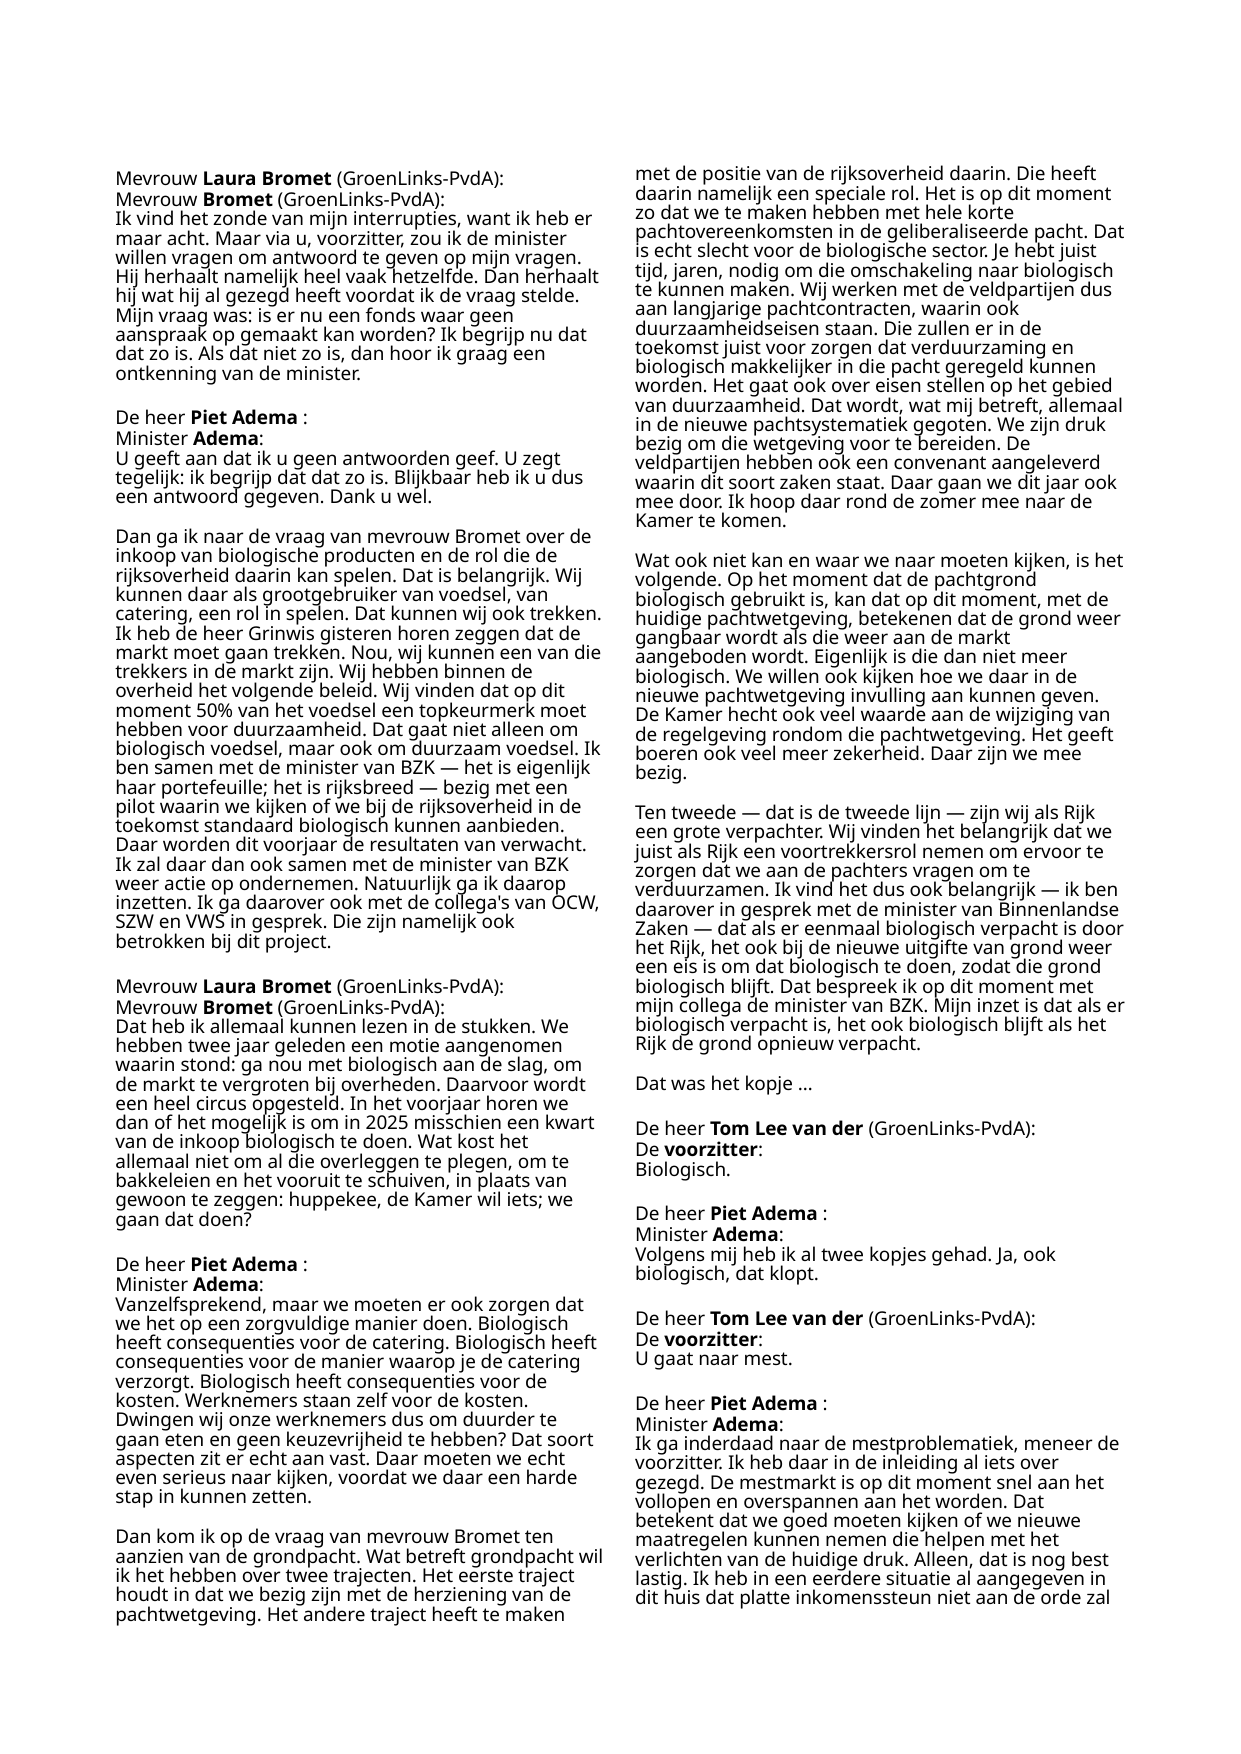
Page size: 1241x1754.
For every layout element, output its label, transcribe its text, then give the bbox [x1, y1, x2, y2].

text U gaat naar mest. [635, 1350, 1125, 1369]
text Vanzelfsprekend, maar we moeten er ook zorgen dat we het op een zorgvuldige manier doen. Biologisch heeft consequenties voor de catering. Biologisch heeft consequenties voor de manier waarop je de catering verzorgt. Biologisch heeft consequenties voor de kosten. Werknemers staan zelf voor de kosten. Dwingen wij onze werknemers dus om duurder te gaan eten en geen keuzevrijheid te hebben? Dat soort aspecten zit er echt aan vast. Daar moeten we echt even serieus naar kijken, voordat we daar een harde stap in kunnen zetten. [115, 1296, 605, 1508]
text Biologisch. [635, 1161, 1125, 1180]
text De voorzitter: [635, 1331, 1125, 1350]
text Volgens mij heb ik al twee kopjes gehad. Ja, ook biologisch, dat klopt. [635, 1246, 1125, 1284]
text Dat was het kopje … [635, 1075, 1125, 1095]
text Minister Adema: [635, 1416, 1125, 1435]
text Ik vind het zonde van mijn interrupties, want ik heb er maar acht. Maar via u, voorzitter, zou ik de minister willen vragen om antwoord te geven op mijn vragen. Hij herhaalt namelijk heel vaak hetzelfde. Dan herhaalt hij wat hij al gezegd heeft voordat ik de vraag stelde. Mijn vraag was: is er nu een fonds waar geen aanspraak op gemaakt kan worden? Ik begrijp nu dat dat zo is. Als dat niet zo is, dan hoor ik graag een ontkenning van de minister. [115, 210, 605, 384]
text Mevrouw Laura Bromet (GroenLinks-PvdA): [115, 165, 605, 191]
text Ten tweede — dat is de tweede lijn — zijn wij als Rijk een grote verpachter. Wij vinden het belangrijk dat we juist als Rijk een voortrekkersrol nemen om ervoor te zorgen dat we aan de pachters vragen om te verduurzamen. Ik vind het dus ook belangrijk — ik ben daarover in gesprek met de minister van Binnenlandse Zaken — dat als er eenmaal biologisch verpacht is door het Rijk, het ook bij de nieuwe uitgifte van grond weer een eis is om dat biologisch te doen, zodat die grond biologisch blijft. Dat bespreek ik op dit moment met mijn collega de minister van BZK. Mijn inzet is dat als er biologisch verpacht is, het ook biologisch blijft als het Rijk de grond opnieuw verpacht. [635, 804, 1125, 1055]
text met de positie van de rijksoverheid daarin. Die heeft daarin namelijk een speciale rol. Het is op dit moment zo dat we te maken hebben met hele korte pachtovereenkomsten in de geliberaliseerde pacht. Dat is echt slecht voor de biologische sector. Je hebt juist tijd, jaren, nodig om die omschakeling naar biologisch te kunnen maken. Wij werken met de veldpartijen dus aan langjarige pachtcontracten, waarin ook duurzaamheidseisen staan. Die zullen er in de toekomst juist voor zorgen dat verduurzaming en biologisch makkelijker in die pacht geregeld kunnen worden. Het gaat ook over eisen stellen op het gebied van duurzaamheid. Dat wordt, wat mij betreft, allemaal in de nieuwe pachtsystematiek gegoten. We zijn druk bezig om die wetgeving voor te bereiden. De veldpartijen hebben ook een convenant aangeleverd waarin dit soort zaken staat. Daar gaan we dit jaar ook mee door. Ik hoop daar rond de zomer mee naar de Kamer te komen. [635, 165, 1125, 531]
text De heer Piet Adema : [115, 404, 605, 430]
text Mevrouw Bromet (GroenLinks-PvdA): [115, 999, 605, 1018]
text De heer Piet Adema : [635, 1201, 1125, 1226]
text Mevrouw Bromet (GroenLinks-PvdA): [115, 191, 605, 210]
text Ik ga inderdaad naar de mestproblematiek, meneer de voorzitter. Ik heb daar in de inleiding al iets over gezegd. De mestmarkt is op dit moment snel aan het vollopen en overspannen aan het worden. Dat betekent dat we goed moeten kijken of we nieuwe maatregelen kunnen nemen die helpen met het verlichten van de huidige druk. Alleen, dat is nog best lastig. Ik heb in een eerdere situatie al aangegeven in dit huis dat platte inkomenssteun niet aan de orde zal [635, 1435, 1125, 1608]
text Minister Adema: [635, 1226, 1125, 1246]
text De heer Piet Adema : [115, 1251, 605, 1276]
text Minister Adema: [115, 1276, 605, 1296]
text De heer Tom Lee van der (GroenLinks-PvdA): [635, 1116, 1125, 1141]
text Dan kom ik op de vraag van mevrouw Bromet ten aanzien van de grondpacht. Wat betreft grondpacht wil ik het hebben over twee trajecten. Het eerste traject houdt in dat we bezig zijn met de herziening van de pachtwetgeving. Het andere traject heeft te maken [115, 1528, 605, 1625]
text Mevrouw Laura Bromet (GroenLinks-PvdA): [115, 973, 605, 999]
text U geeft aan dat ik u geen antwoorden geef. U zegt tegelijk: ik begrijp dat dat zo is. Blijkbaar heb ik u dus een antwoord gegeven. Dank u wel. [115, 449, 605, 507]
text Dan ga ik naar de vraag van mevrouw Bromet over de inkoop van biologische producten en de rol die de rijksoverheid daarin kan spelen. Dat is belangrijk. Wij kunnen daar als grootgebruiker van voedsel, van catering, een rol in spelen. Dat kunnen wij ook trekken. Ik heb de heer Grinwis gisteren horen zeggen dat de markt moet gaan trekken. Nou, wij kunnen een van die trekkers in de markt zijn. Wij hebben binnen de overheid het volgende beleid. Wij vinden dat op dit moment 50% van het voedsel een topkeurmerk moet hebben voor duurzaamheid. Dat gaat niet alleen om biologisch voedsel, maar ook om duurzaam voedsel. Ik ben samen met de minister van BZK — het is eigenlijk haar portefeuille; het is rijksbreed — bezig met een pilot waarin we kijken of we bij de rijksoverheid in de toekomst standaard biologisch kunnen aanbieden. Daar worden dit voorjaar de resultaten van verwacht. Ik zal daar dan ook samen met de minister van BZK weer actie op ondernemen. Natuurlijk ga ik daarop inzetten. Ik ga daarover ook met de collega's van OCW, SZW en VWS in gesprek. Die zijn namelijk ook betrokken bij dit project. [115, 528, 605, 952]
text De heer Piet Adema : [635, 1390, 1125, 1416]
text Wat ook niet kan en waar we naar moeten kijken, is het volgende. Op het moment dat de pachtgrond biologisch gebruikt is, kan dat op dit moment, met de huidige pachtwetgeving, betekenen dat de grond weer gangbaar wordt als die weer aan de markt aangeboden wordt. Eigenlijk is die dan niet meer biologisch. We willen ook kijken hoe we daar in de nieuwe pachtwetgeving invulling aan kunnen geven. De Kamer hecht ook veel waarde aan de wijziging van de regelgeving rondom die pachtwetgeving. Het geeft boeren ook veel meer zekerheid. Daar zijn we mee bezig. [635, 552, 1125, 783]
text Minister Adema: [115, 430, 605, 449]
text De heer Tom Lee van der (GroenLinks-PvdA): [635, 1305, 1125, 1331]
text Dat heb ik allemaal kunnen lezen in de stukken. We hebben twee jaar geleden een motie aangenomen waarin stond: ga nou met biologisch aan de slag, om de markt te vergroten bij overheden. Daarvoor wordt een heel circus opgesteld. In het voorjaar horen we dan of het mogelijk is om in 2025 misschien een kwart van de inkoop biologisch te doen. Wat kost het allemaal niet om al die overleggen te plegen, om te bakkeleien en het vooruit te schuiven, in plaats van gewoon te zeggen: huppekee, de Kamer wil iets; we gaan dat doen? [115, 1018, 605, 1230]
text De voorzitter: [635, 1141, 1125, 1161]
